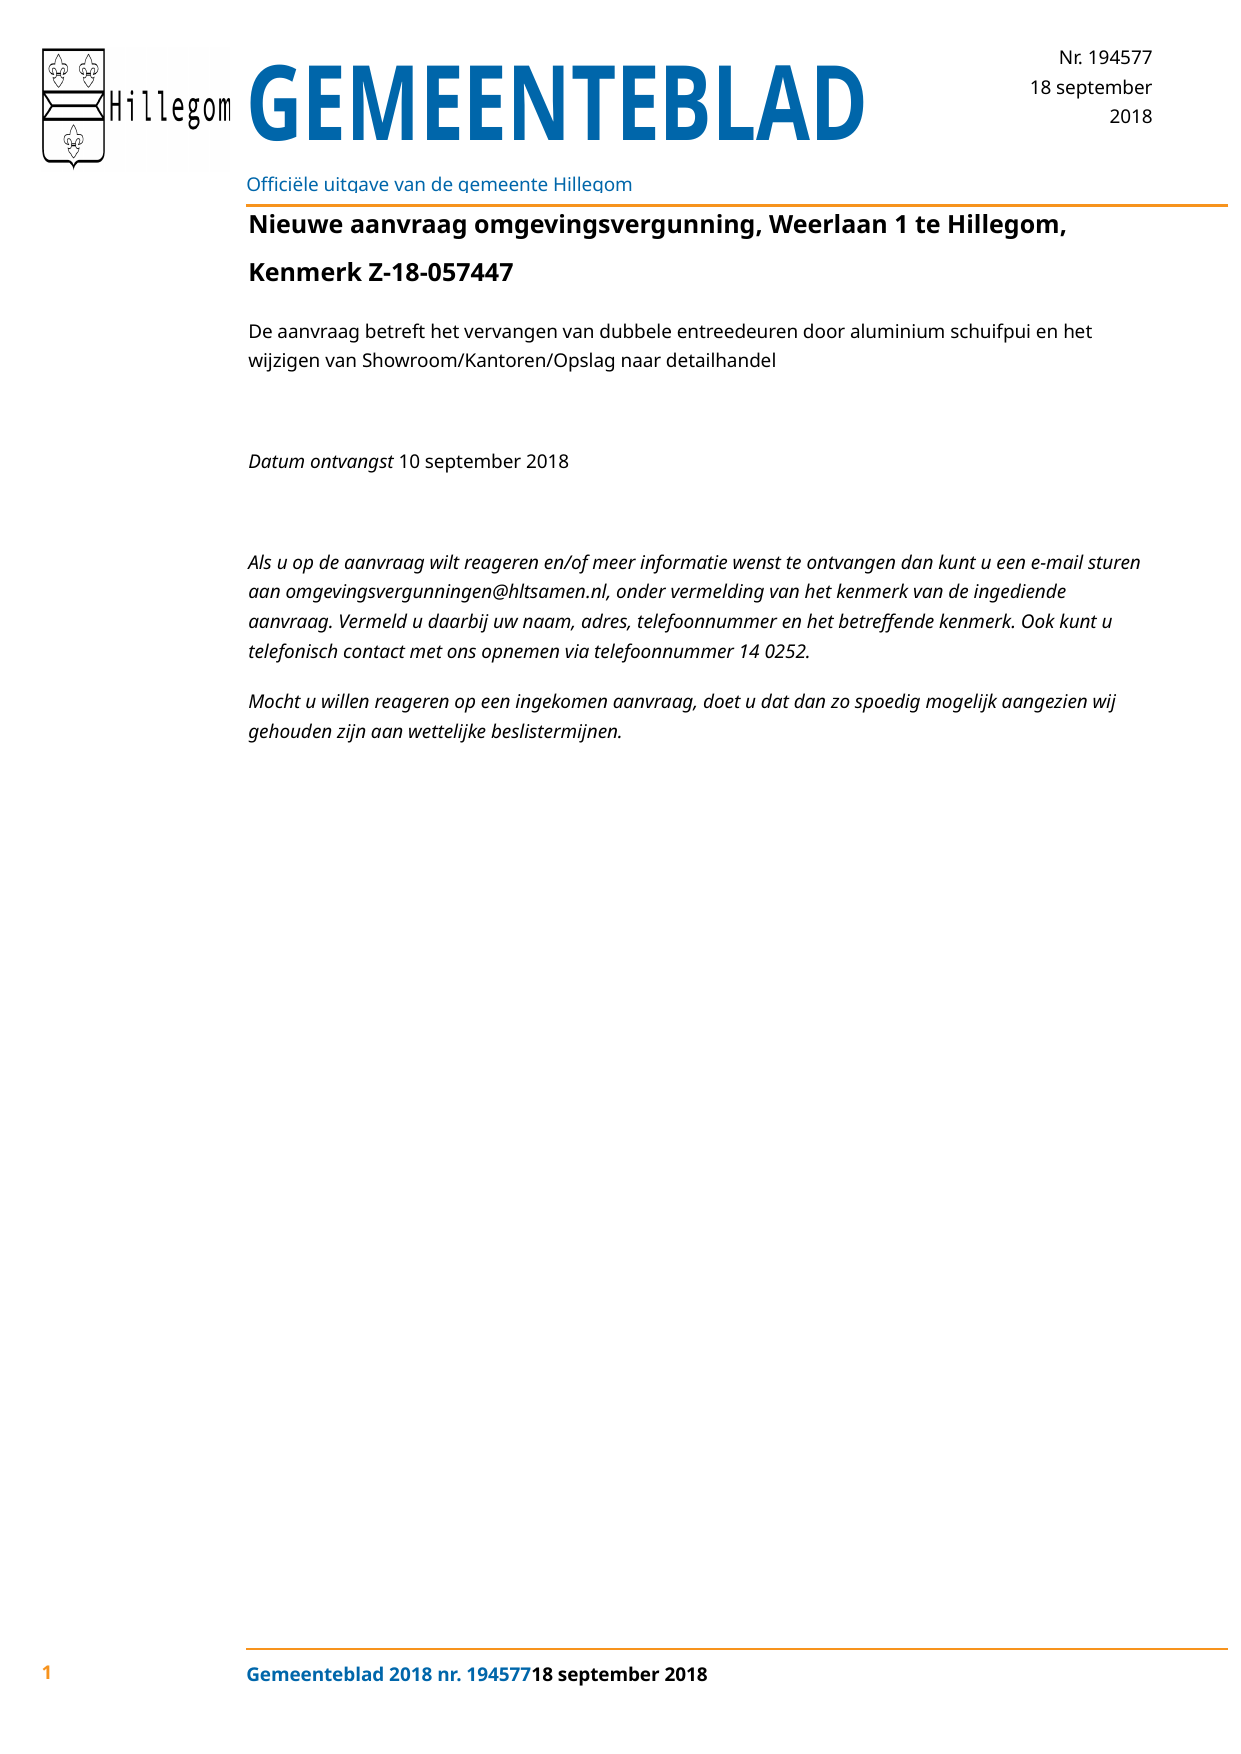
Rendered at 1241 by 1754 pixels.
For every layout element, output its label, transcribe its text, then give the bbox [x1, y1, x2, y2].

text Datum ontvangst 10 september 2018 [248, 448, 1152, 474]
text Nieuwe aanvraag omgevingsvergunning, Weerlaan 1 te Hillegom, Kenmerk Z-18-057447 [248, 207, 1152, 288]
picture [41, 47, 231, 172]
text De aanvraag betreft het vervangen van dubbele entreedeuren door aluminium schuifpui en het wijzigen van Showroom/Kantoren/Opslag naar detailhandel [248, 318, 1152, 373]
text Als u op de aanvraag wilt reageren en/of meer informatie wenst te ontvangen dan kunt u een e-mail sturen aan omgevingsvergunningen@hltsamen.nl, onder vermelding van het kenmerk van de ingediende aanvraag. Vermeld u daarbij uw naam, adres, telefoonnummer en het betreffende kenmerk. Ook kunt u telefonisch contact met ons opnemen via telefoonnummer 14 0252. [248, 549, 1152, 664]
text Mocht u willen reageren op een ingekomen aanvraag, doet u dat dan zo spoedig mogelijk aangezien wij gehouden zijn aan wettelijke beslistermijnen. [248, 688, 1152, 744]
